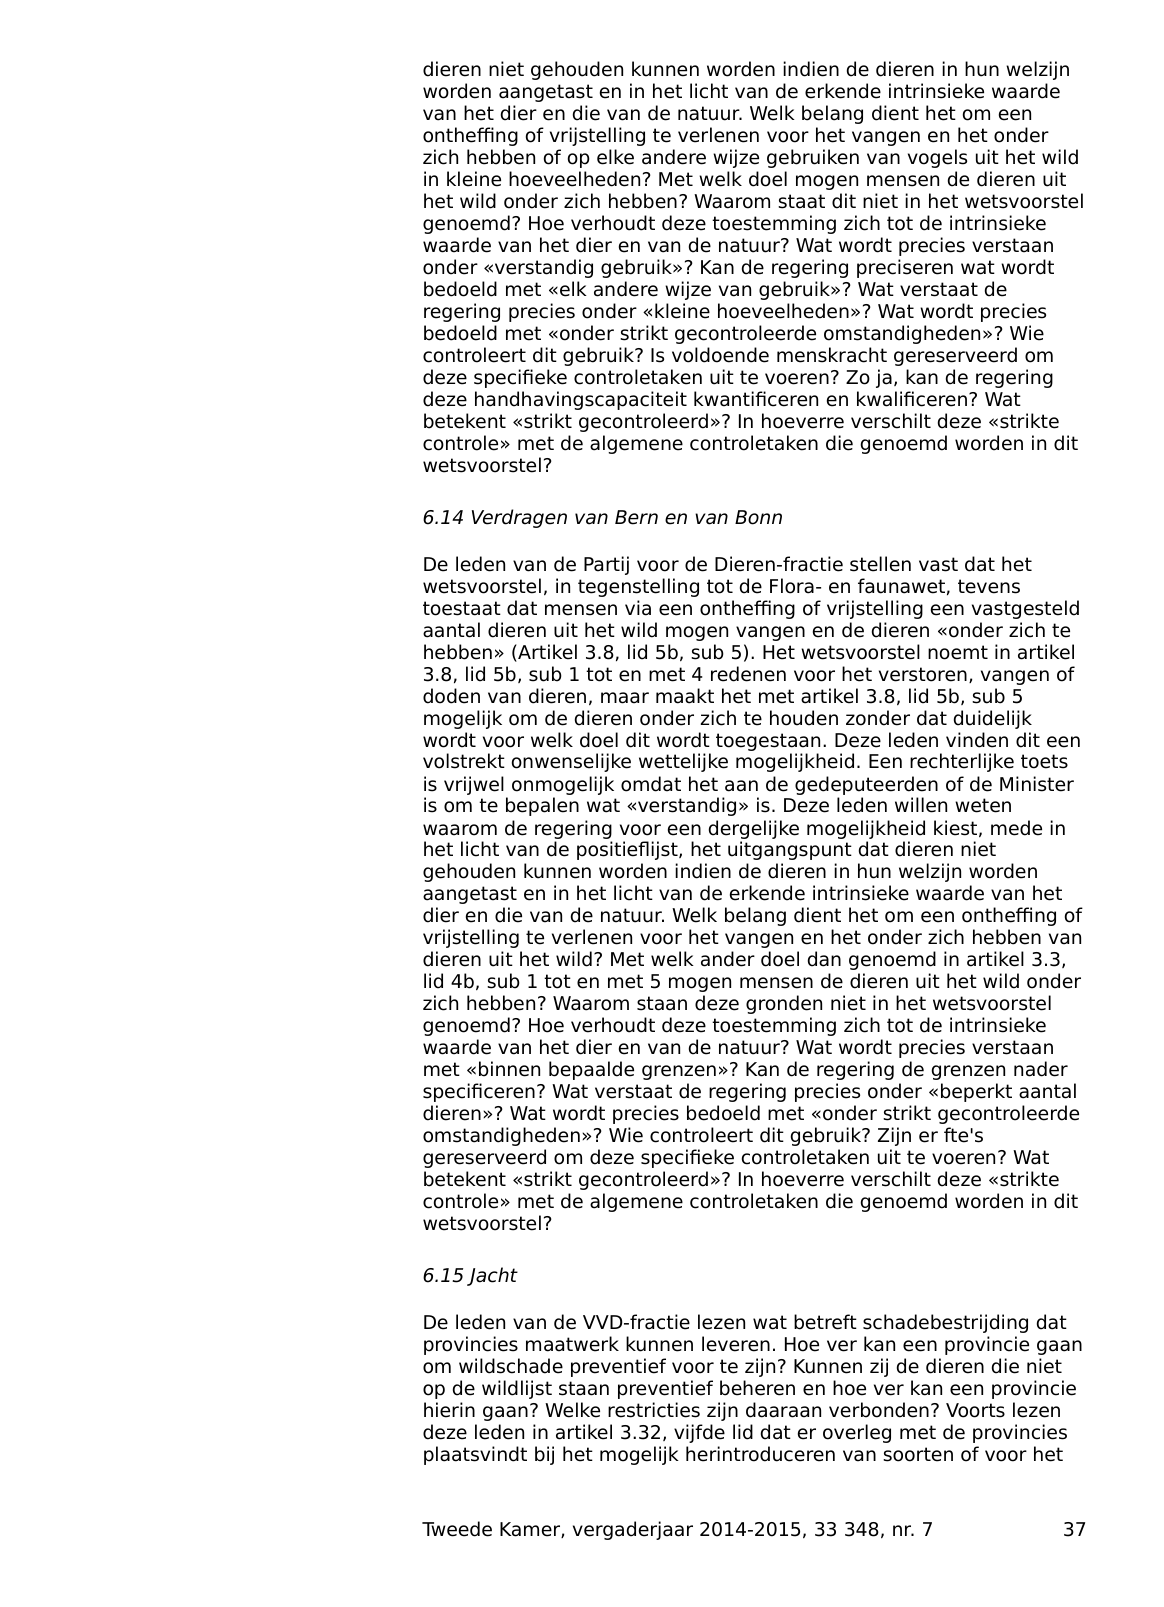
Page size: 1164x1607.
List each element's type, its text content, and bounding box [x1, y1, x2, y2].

subtitle 6.15 Jacht [422, 1265, 1087, 1287]
text De leden van de Partij voor de Dieren-fractie stellen vast dat het wetsvoorstel, in tegenstelling tot de Flora- en faunawet, tevens toestaat dat mensen via een ontheffing of vrijstelling een vastgesteld aantal dieren uit het wild mogen vangen en de dieren «onder zich te hebben» (Artikel 3.8, lid 5b, sub 5). Het wetsvoorstel noemt in artikel 3.8, lid 5b, sub 1 tot en met 4 redenen voor het verstoren, vangen of doden van dieren, maar maakt het met artikel 3.8, lid 5b, sub 5 mogelijk om de dieren onder zich te houden zonder dat duidelijk wordt voor welk doel dit wordt toegestaan. Deze leden vinden dit een volstrekt onwenselijke wettelijke mogelijkheid. Een rechterlijke toets is vrijwel onmogelijk omdat het aan de gedeputeerden of de Minister is om te bepalen wat «verstandig» is. Deze leden willen weten waarom de regering voor een dergelijke mogelijkheid kiest, mede in het licht van de positieflijst, het uitgangspunt dat dieren niet gehouden kunnen worden indien de dieren in hun welzijn worden aangetast en in het licht van de erkende intrinsieke waarde van het dier en die van de natuur. Welk belang dient het om een ontheffing of vrijstelling te verlenen voor het vangen en het onder zich hebben van dieren uit het wild? Met welk ander doel dan genoemd in artikel 3.3, lid 4b, sub 1 tot en met 5 mogen mensen de dieren uit het wild onder zich hebben? Waarom staan deze gronden niet in het wetsvoorstel genoemd? Hoe verhoudt deze toestemming zich tot de intrinsieke waarde van het dier en van de natuur? Wat wordt precies verstaan met «binnen bepaalde grenzen»? Kan de regering de grenzen nader specificeren? Wat verstaat de regering precies onder «beperkt aantal dieren»? Wat wordt precies bedoeld met «onder strikt gecontroleerde omstandigheden»? Wie controleert dit gebruik? Zijn er fte's gereserveerd om deze specifieke controletaken uit te voeren? Wat betekent «strikt gecontroleerd»? In hoeverre verschilt deze «strikte controle» met de algemene controletaken die genoemd worden in dit wetsvoorstel? [422, 554, 1087, 1235]
text dieren niet gehouden kunnen worden indien de dieren in hun welzijn worden aangetast en in het licht van de erkende intrinsieke waarde van het dier en die van de natuur. Welk belang dient het om een ontheffing of vrijstelling te verlenen voor het vangen en het onder zich hebben of op elke andere wijze gebruiken van vogels uit het wild in kleine hoeveelheden? Met welk doel mogen mensen de dieren uit het wild onder zich hebben? Waarom staat dit niet in het wetsvoorstel genoemd? Hoe verhoudt deze toestemming zich tot de intrinsieke waarde van het dier en van de natuur? Wat wordt precies verstaan onder «verstandig gebruik»? Kan de regering preciseren wat wordt bedoeld met «elk andere wijze van gebruik»? Wat verstaat de regering precies onder «kleine hoeveelheden»? Wat wordt precies bedoeld met «onder strikt gecontroleerde omstandigheden»? Wie controleert dit gebruik? Is voldoende menskracht gereserveerd om deze specifieke controletaken uit te voeren? Zo ja, kan de regering deze handhavingscapaciteit kwantificeren en kwalificeren? Wat betekent «strikt gecontroleerd»? In hoeverre verschilt deze «strikte controle» met de algemene controletaken die genoemd worden in dit wetsvoorstel? [422, 59, 1087, 477]
text De leden van de VVD-fractie lezen wat betreft schadebestrijding dat provincies maatwerk kunnen leveren. Hoe ver kan een provincie gaan om wildschade preventief voor te zijn? Kunnen zij de dieren die niet op de wildlijst staan preventief beheren en hoe ver kan een provincie hierin gaan? Welke restricties zijn daaraan verbonden? Voorts lezen deze leden in artikel 3.32, vijfde lid dat er overleg met de provincies plaatsvindt bij het mogelijk herintroduceren van soorten of voor het [422, 1312, 1087, 1466]
subtitle 6.14 Verdragen van Bern en van Bonn [422, 507, 1087, 529]
